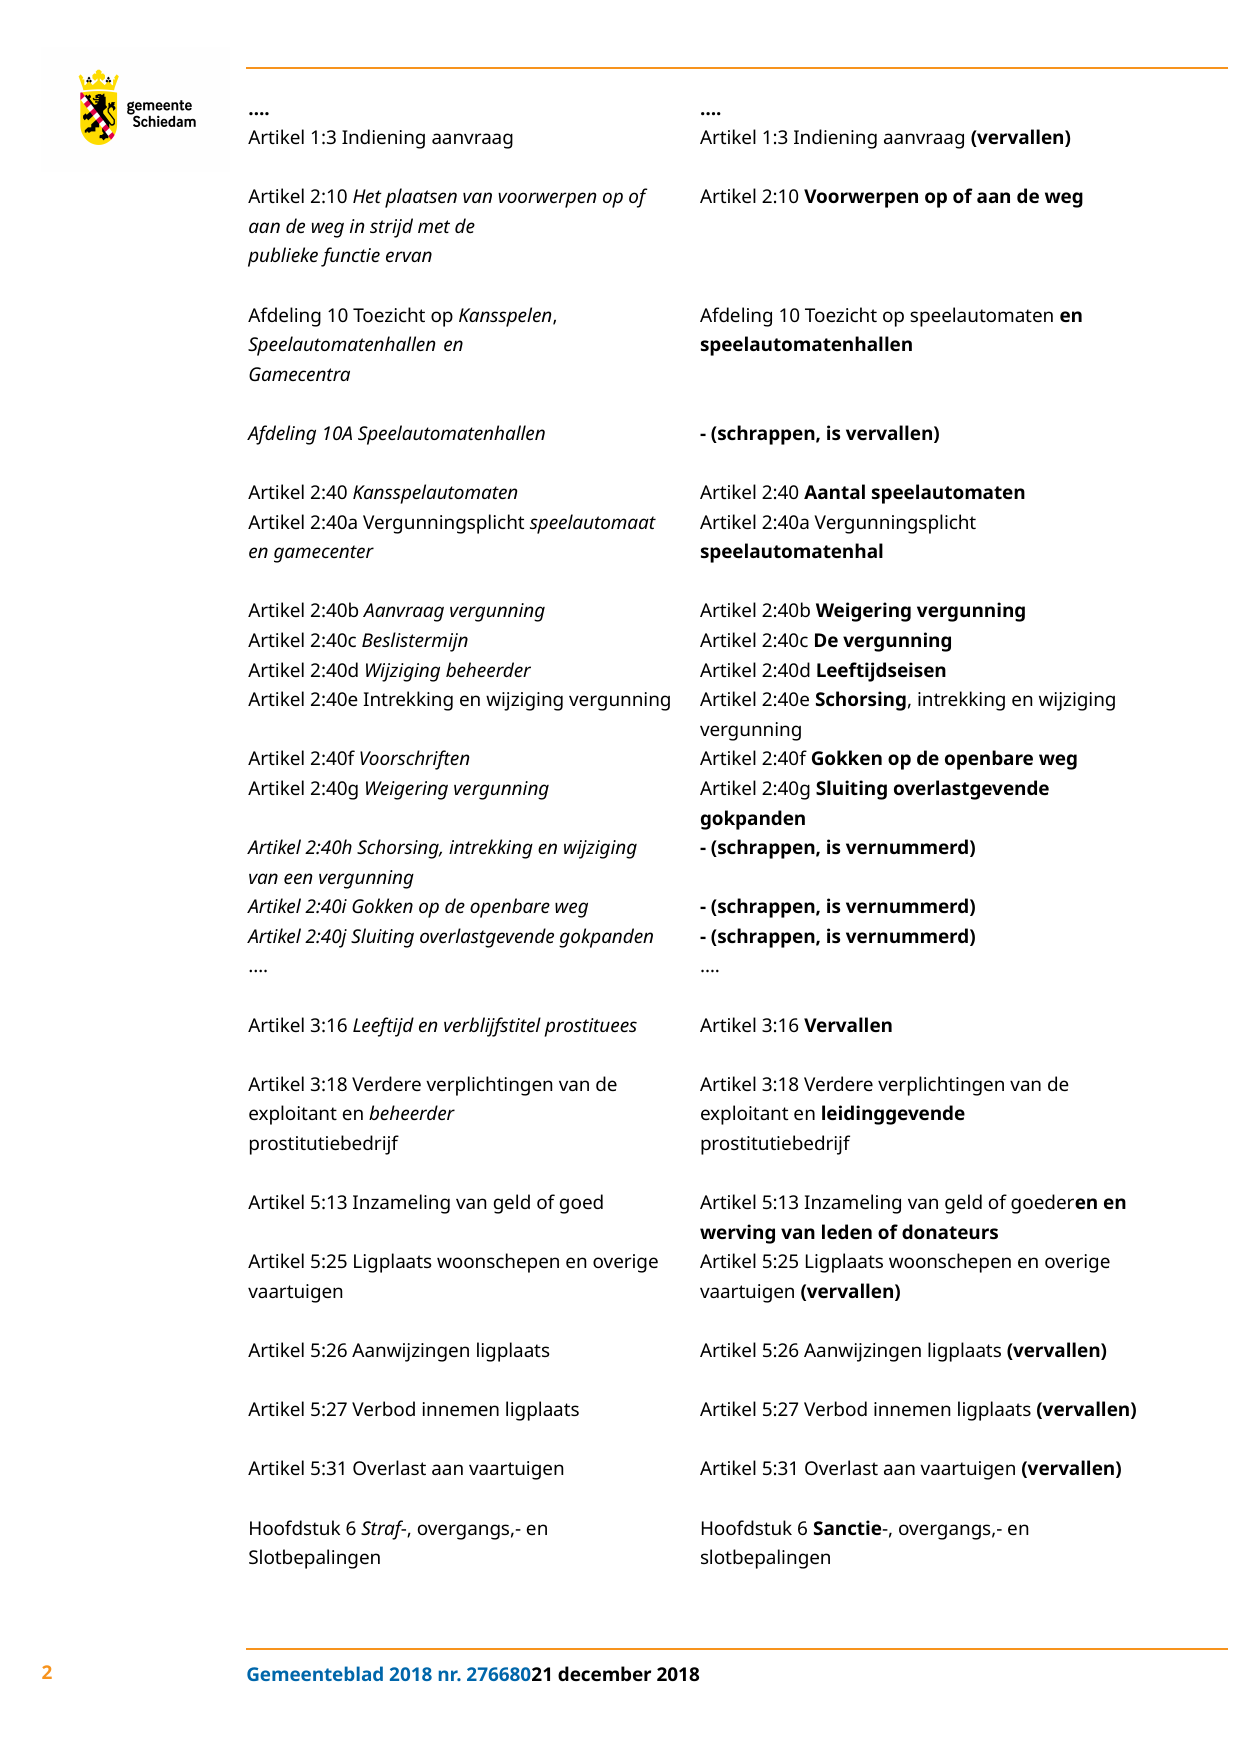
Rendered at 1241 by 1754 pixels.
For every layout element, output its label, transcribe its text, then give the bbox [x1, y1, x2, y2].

table_cell …. Artikel 1:3 Indiening aanvraag Artikel 2:10 Het plaatsen van voorwerpen op of aan de weg in strijd met de publieke functie ervan Afdeling 10 Toezicht op Kansspelen, Speelautomatenhallen en Gamecentra Afdeling 10A Speelautomatenhallen Artikel 2:40 Kansspelautomaten Artikel 2:40a Vergunningsplicht speelautomaat en gamecenter Artikel 2:40b Aanvraag vergunning Artikel 2:40c Beslistermijn Artikel 2:40d Wijziging beheerder Artikel 2:40e Intrekking en wijziging vergunning Artikel 2:40f Voorschriften Artikel 2:40g Weigering vergunning Artikel 2:40h Schorsing, intrekking en wijziging van een vergunning Artikel 2:40i Gokken op de openbare weg Artikel 2:40j Sluiting overlastgevende gokpanden …. Artikel 3:16 Leeftijd en verblijfstitel prostituees Artikel 3:18 Verdere verplichtingen van de exploitant en beheerder prostitutiebedrijf Artikel 5:13 Inzameling van geld of goed Artikel 5:25 Ligplaats woonschepen en overige vaartuigen Artikel 5:26 Aanwijzingen ligplaats Artikel 5:27 Verbod innemen ligplaats Artikel 5:31 Overlast aan vaartuigen Hoofdstuk 6 Straf-, overgangs,- en Slotbepalingen [248, 95, 700, 1600]
picture [41, 47, 231, 172]
table_cell …. Artikel 1:3 Indiening aanvraag (vervallen) Artikel 2:10 Voorwerpen op of aan de weg Afdeling 10 Toezicht op speelautomaten en speelautomatenhallen - (schrappen, is vervallen) Artikel 2:40 Aantal speelautomaten Artikel 2:40a Vergunningsplicht speelautomatenhal Artikel 2:40b Weigering vergunning Artikel 2:40c De vergunning Artikel 2:40d Leeftijdseisen Artikel 2:40e Schorsing, intrekking en wijziging vergunning Artikel 2:40f Gokken op de openbare weg Artikel 2:40g Sluiting overlastgevende gokpanden - (schrappen, is vernummerd) - (schrappen, is vernummerd) - (schrappen, is vernummerd) …. Artikel 3:16 Vervallen Artikel 3:18 Verdere verplichtingen van de exploitant en leidinggevende prostitutiebedrijf Artikel 5:13 Inzameling van geld of goederen en werving van leden of donateurs Artikel 5:25 Ligplaats woonschepen en overige vaartuigen (vervallen) Artikel 5:26 Aanwijzingen ligplaats (vervallen) Artikel 5:27 Verbod innemen ligplaats (vervallen) Artikel 5:31 Overlast aan vaartuigen (vervallen) Hoofdstuk 6 Sanctie-, overgangs,- en slotbepalingen [700, 95, 1152, 1600]
